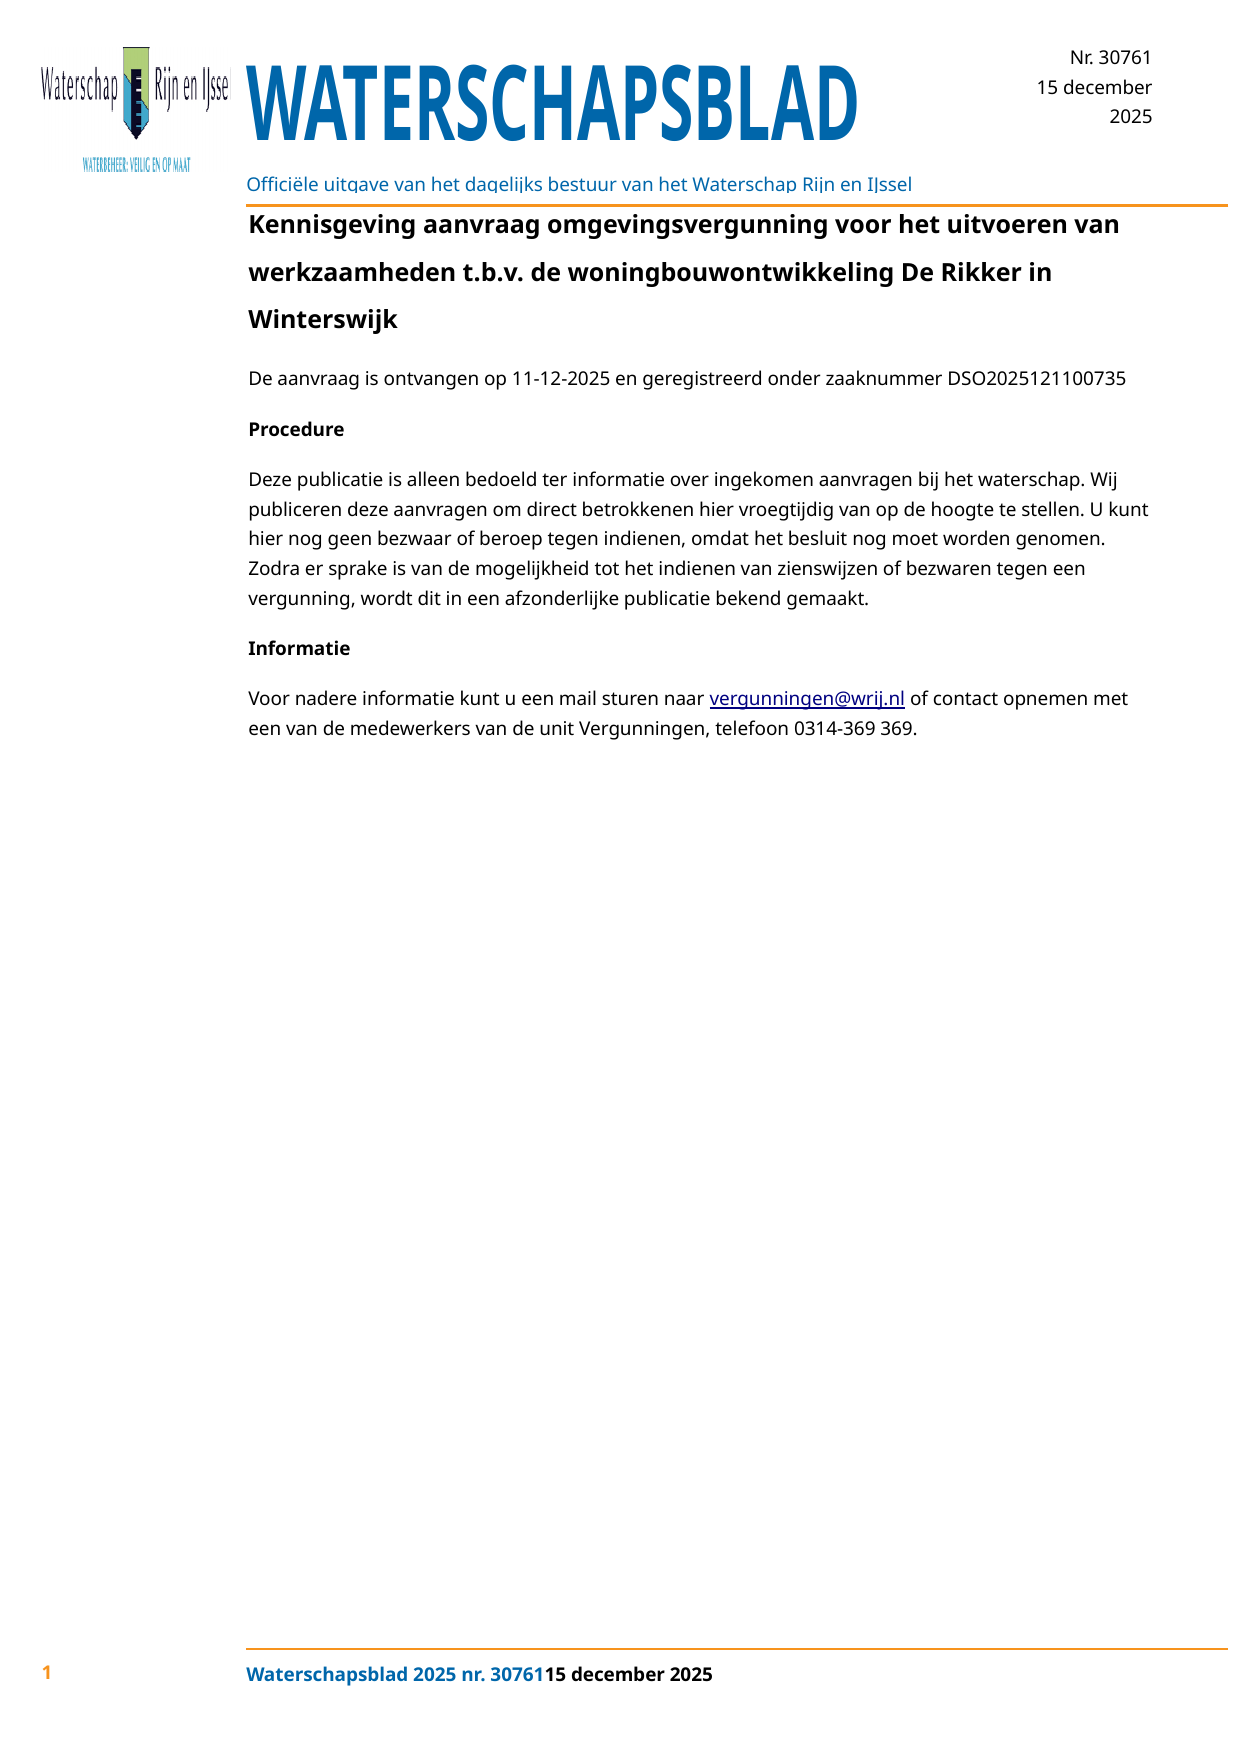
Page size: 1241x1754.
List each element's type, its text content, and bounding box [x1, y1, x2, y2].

text Voor nadere informatie kunt u een mail sturen naar vergunningen@wrij.nl of contact opnemen met een van de medewerkers van de unit Vergunningen, telefoon 0314-369 369. [248, 686, 1152, 741]
text Kennisgeving aanvraag omgevingsvergunning voor het uitvoeren van werkzaamheden t.b.v. de woningbouwontwikkeling De Rikker in Winterswijk [248, 207, 1152, 336]
picture [41, 47, 231, 172]
text Informatie [248, 635, 1152, 661]
text De aanvraag is ontvangen op 11-12-2025 en geregistreerd onder zaaknummer DSO2025121100735 [248, 366, 1152, 391]
text Deze publicatie is alleen bedoeld ter informatie over ingekomen aanvragen bij het waterschap. Wij publiceren deze aanvragen om direct betrokkenen hier vroegtijdig van op de hoogte te stellen. U kunt hier nog geen bezwaar of beroep tegen indienen, omdat het besluit nog moet worden genomen. Zodra er sprake is van de mogelijkheid tot het indienen van zienswijzen of bezwaren tegen een vergunning, wordt dit in een afzonderlijke publicatie bekend gemaakt. [248, 466, 1152, 610]
text Procedure [248, 416, 1152, 442]
